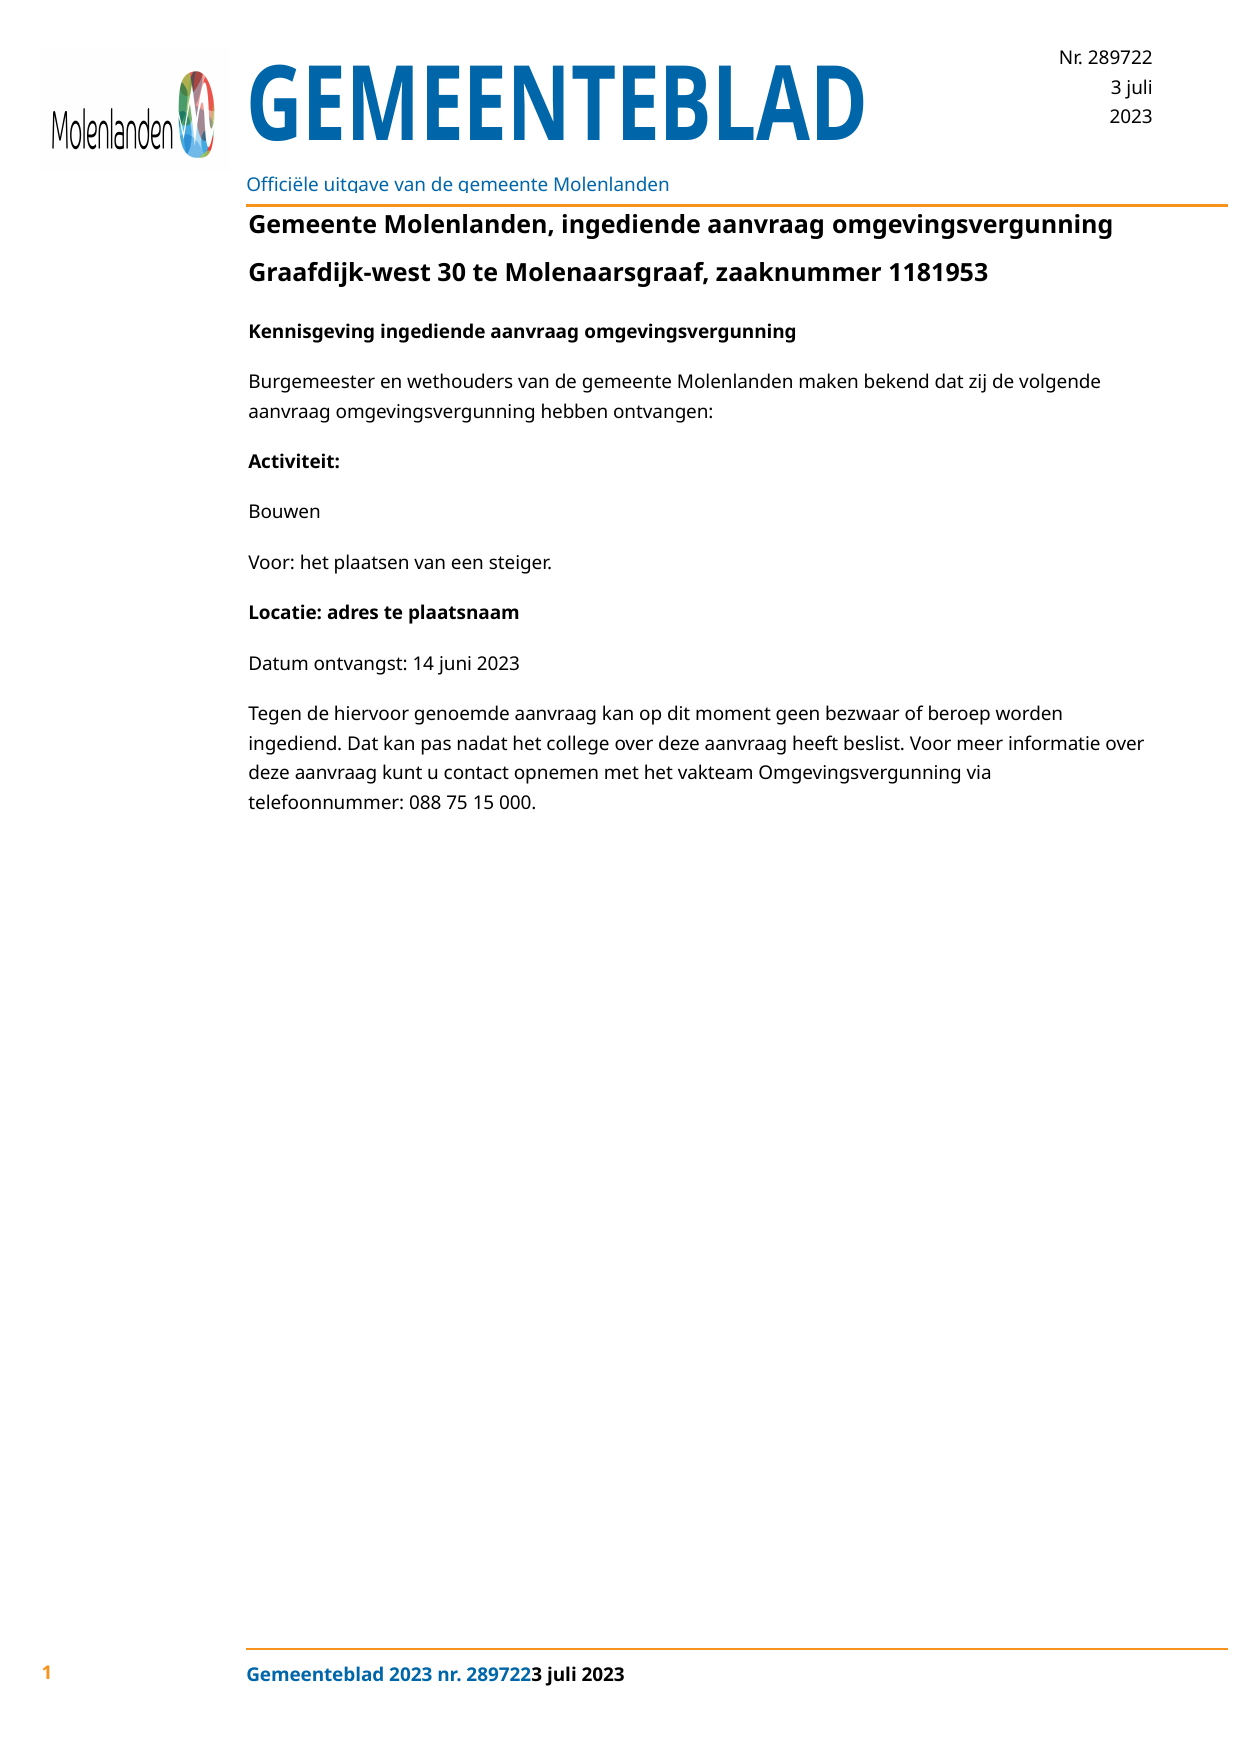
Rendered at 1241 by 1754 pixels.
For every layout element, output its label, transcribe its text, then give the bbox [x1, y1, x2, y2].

text Voor: het plaatsen van een steiger. [248, 549, 1152, 575]
text Activiteit: [248, 448, 1152, 474]
text Tegen de hiervoor genoemde aanvraag kan op dit moment geen bezwaar of beroep worden ingediend. Dat kan pas nadat het college over deze aanvraag heeft beslist. Voor meer informatie over deze aanvraag kunt u contact opnemen met het vakteam Omgevingsvergunning via telefoonnummer: 088 75 15 000. [248, 700, 1152, 815]
text Kennisgeving ingediende aanvraag omgevingsvergunning [248, 318, 1152, 344]
picture [41, 47, 231, 172]
text Locatie: adres te plaatsnaam [248, 599, 1152, 625]
text Gemeente Molenlanden, ingediende aanvraag omgevingsvergunning Graafdijk-west 30 te Molenaarsgraaf, zaaknummer 1181953 [248, 207, 1152, 288]
text Bouwen [248, 499, 1152, 524]
text Datum ontvangst: 14 juni 2023 [248, 650, 1152, 676]
text Burgemeester en wethouders van de gemeente Molenlanden maken bekend dat zij de volgende aanvraag omgevingsvergunning hebben ontvangen: [248, 368, 1152, 424]
